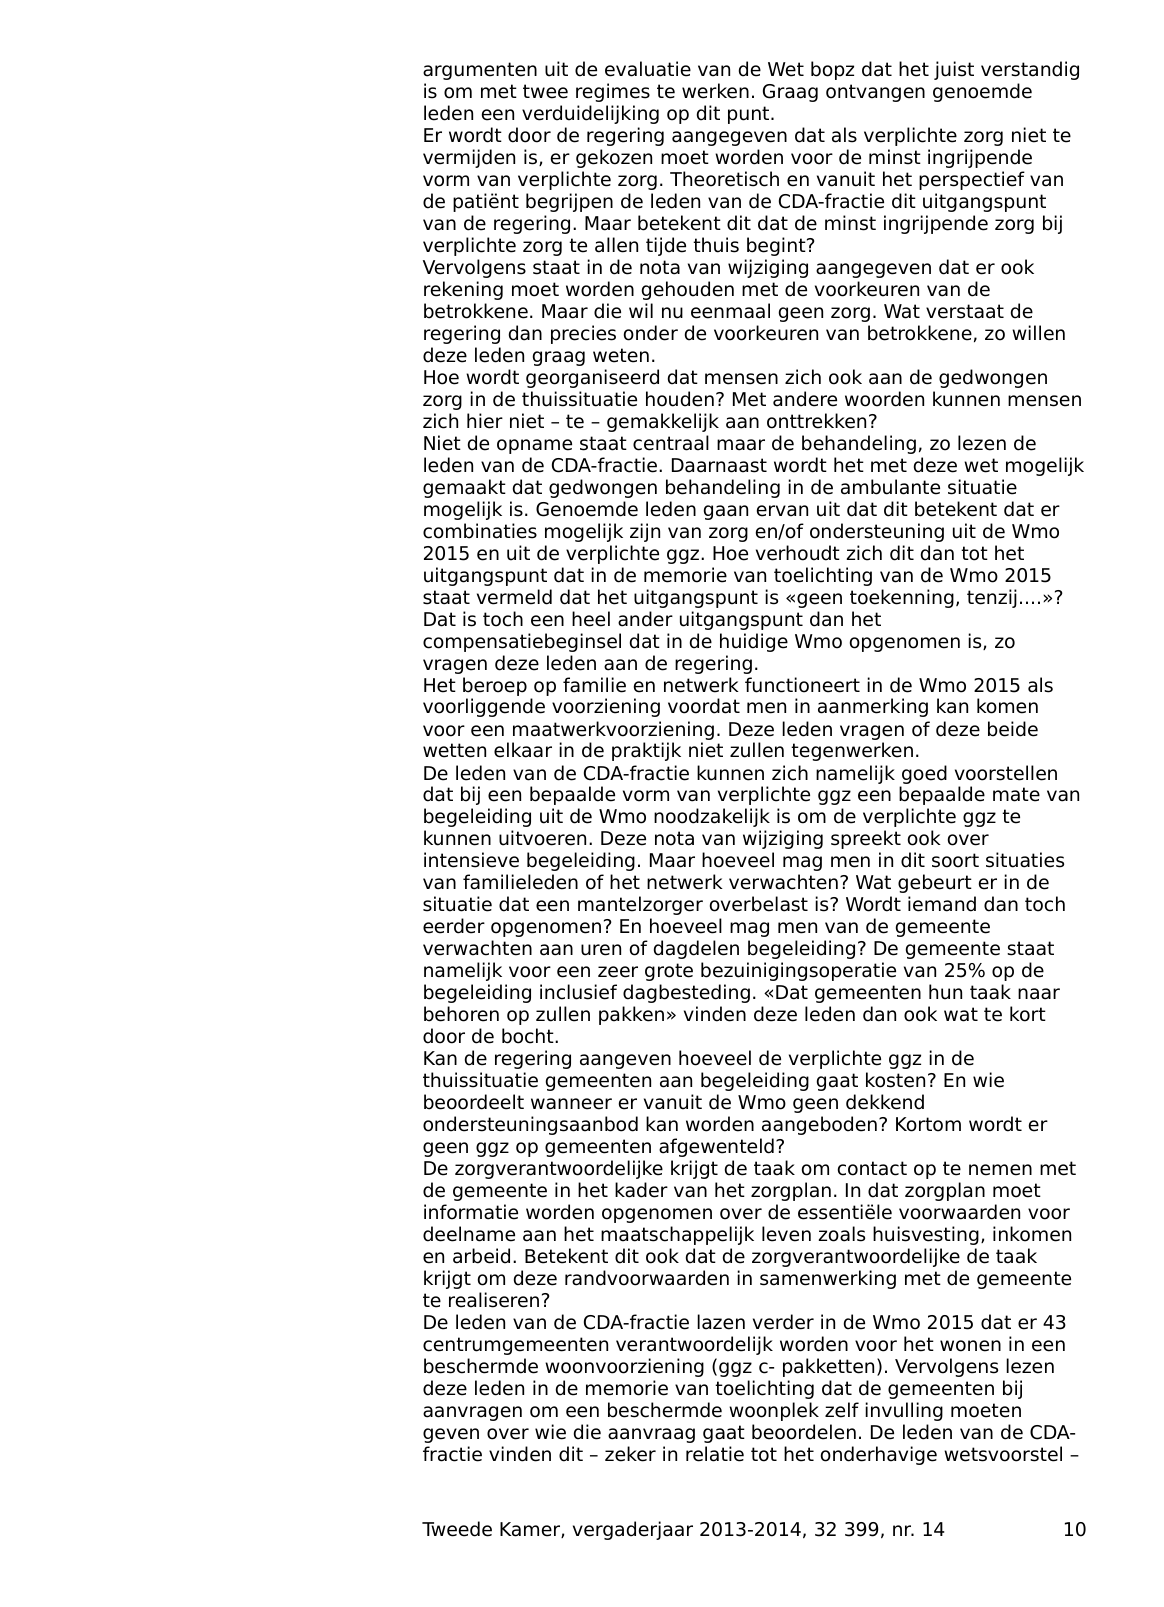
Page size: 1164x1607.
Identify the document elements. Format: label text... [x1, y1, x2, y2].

text Niet de opname staat centraal maar de behandeling, zo lezen de leden van de CDA-fractie. Daarnaast wordt het met deze wet mogelijk gemaakt dat gedwongen behandeling in de ambulante situatie mogelijk is. Genoemde leden gaan ervan uit dat dit betekent dat er combinaties mogelijk zijn van zorg en/of ondersteuning uit de Wmo 2015 en uit de verplichte ggz. Hoe verhoudt zich dit dan tot het uitgangspunt dat in de memorie van toelichting van de Wmo 2015 staat vermeld dat het uitgangspunt is «geen toekenning, tenzij....»? Dat is toch een heel ander uitgangspunt dan het compensatiebeginsel dat in de huidige Wmo opgenomen is, zo vragen deze leden aan de regering. [422, 433, 1087, 674]
text argumenten uit de evaluatie van de Wet bopz dat het juist verstandig is om met twee regimes te werken. Graag ontvangen genoemde leden een verduidelijking op dit punt. [422, 59, 1087, 125]
text De leden van de CDA-fractie lazen verder in de Wmo 2015 dat er 43 centrumgemeenten verantwoordelijk worden voor het wonen in een beschermde woonvoorziening (ggz c- pakketten). Vervolgens lezen deze leden in de memorie van toelichting dat de gemeenten bij aanvragen om een beschermde woonplek zelf invulling moeten geven over wie die aanvraag gaat beoordelen. De leden van de CDA-fractie vinden dit – zeker in relatie tot het onderhavige wetsvoorstel – [422, 1312, 1087, 1466]
text Het beroep op familie en netwerk functioneert in de Wmo 2015 als voorliggende voorziening voordat men in aanmerking kan komen voor een maatwerkvoorziening. Deze leden vragen of deze beide wetten elkaar in de praktijk niet zullen tegenwerken. [422, 674, 1087, 762]
text Vervolgens staat in de nota van wijziging aangegeven dat er ook rekening moet worden gehouden met de voorkeuren van de betrokkene. Maar die wil nu eenmaal geen zorg. Wat verstaat de regering dan precies onder de voorkeuren van betrokkene, zo willen deze leden graag weten. [422, 257, 1087, 367]
text Hoe wordt georganiseerd dat mensen zich ook aan de gedwongen zorg in de thuissituatie houden? Met andere woorden kunnen mensen zich hier niet – te – gemakkelijk aan onttrekken? [422, 367, 1087, 433]
text Kan de regering aangeven hoeveel de verplichte ggz in de thuissituatie gemeenten aan begeleiding gaat kosten? En wie beoordeelt wanneer er vanuit de Wmo geen dekkend ondersteuningsaanbod kan worden aangeboden? Kortom wordt er geen ggz op gemeenten afgewenteld? [422, 1048, 1087, 1158]
text De leden van de CDA-fractie kunnen zich namelijk goed voorstellen dat bij een bepaalde vorm van verplichte ggz een bepaalde mate van begeleiding uit de Wmo noodzakelijk is om de verplichte ggz te kunnen uitvoeren. Deze nota van wijziging spreekt ook over intensieve begeleiding. Maar hoeveel mag men in dit soort situaties van familieleden of het netwerk verwachten? Wat gebeurt er in de situatie dat een mantelzorger overbelast is? Wordt iemand dan toch eerder opgenomen? En hoeveel mag men van de gemeente verwachten aan uren of dagdelen begeleiding? De gemeente staat namelijk voor een zeer grote bezuinigingsoperatie van 25% op de begeleiding inclusief dagbesteding. «Dat gemeenten hun taak naar behoren op zullen pakken» vinden deze leden dan ook wat te kort door de bocht. [422, 762, 1087, 1048]
text De zorgverantwoordelijke krijgt de taak om contact op te nemen met de gemeente in het kader van het zorgplan. In dat zorgplan moet informatie worden opgenomen over de essentiële voorwaarden voor deelname aan het maatschappelijk leven zoals huisvesting, inkomen en arbeid. Betekent dit ook dat de zorgverantwoordelijke de taak krijgt om deze randvoorwaarden in samenwerking met de gemeente te realiseren? [422, 1158, 1087, 1312]
text Er wordt door de regering aangegeven dat als verplichte zorg niet te vermijden is, er gekozen moet worden voor de minst ingrijpende vorm van verplichte zorg. Theoretisch en vanuit het perspectief van de patiënt begrijpen de leden van de CDA-fractie dit uitgangspunt van de regering. Maar betekent dit dat de minst ingrijpende zorg bij verplichte zorg te allen tijde thuis begint? [422, 125, 1087, 257]
